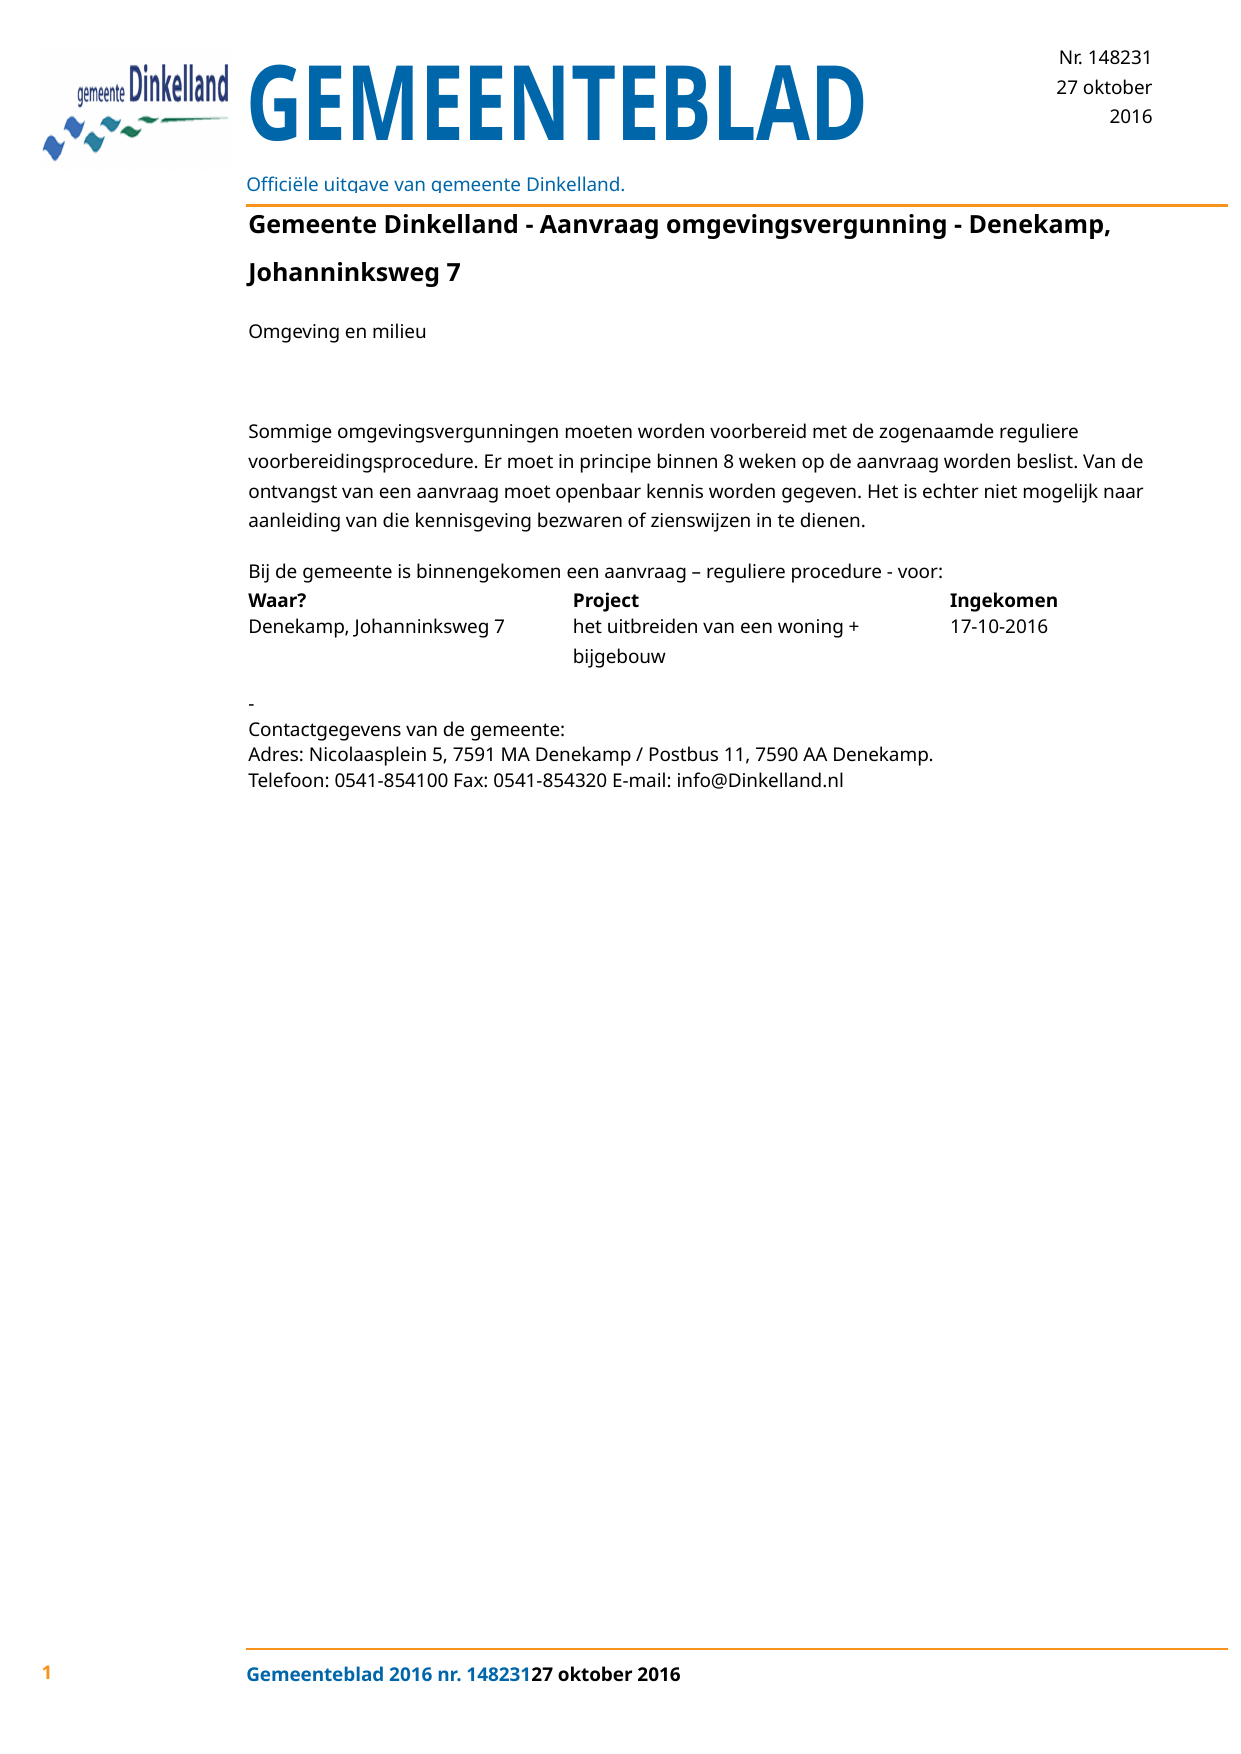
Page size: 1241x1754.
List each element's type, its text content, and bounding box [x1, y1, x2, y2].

text Omgeving en milieu [248, 318, 1152, 344]
text - [248, 690, 1152, 716]
picture [41, 47, 231, 172]
table_header Waar? [248, 588, 573, 613]
text Adres: Nicolaasplein 5, 7591 MA Denekamp / Postbus 11, 7590 AA Denekamp. [248, 742, 1152, 767]
table_header Project [573, 588, 950, 613]
text Telefoon: 0541-854100 Fax: 0541-854320 E-mail: info@Dinkelland.nl [248, 767, 1152, 793]
table_header Ingekomen [950, 588, 1152, 613]
table_cell Denekamp, Johanninksweg 7 [248, 613, 573, 669]
table_cell 17-10-2016 [950, 613, 1152, 669]
text Gemeente Dinkelland - Aanvraag omgevingsvergunning - Denekamp, Johanninksweg 7 [248, 207, 1152, 288]
text Bij de gemeente is binnengekomen een aanvraag – reguliere procedure - voor: [248, 558, 1152, 584]
text Contactgegevens van de gemeente: [248, 716, 1152, 742]
text Sommige omgevingsvergunningen moeten worden voorbereid met de zogenaamde reguliere voorbereidingsprocedure. Er moet in principe binnen 8 weken op de aanvraag worden beslist. Van de ontvangst van een aanvraag moet openbaar kennis worden gegeven. Het is echter niet mogelijk naar aanleiding van die kennisgeving bezwaren of zienswijzen in te dienen. [248, 419, 1152, 533]
table_cell het uitbreiden van een woning + bijgebouw [573, 613, 950, 669]
